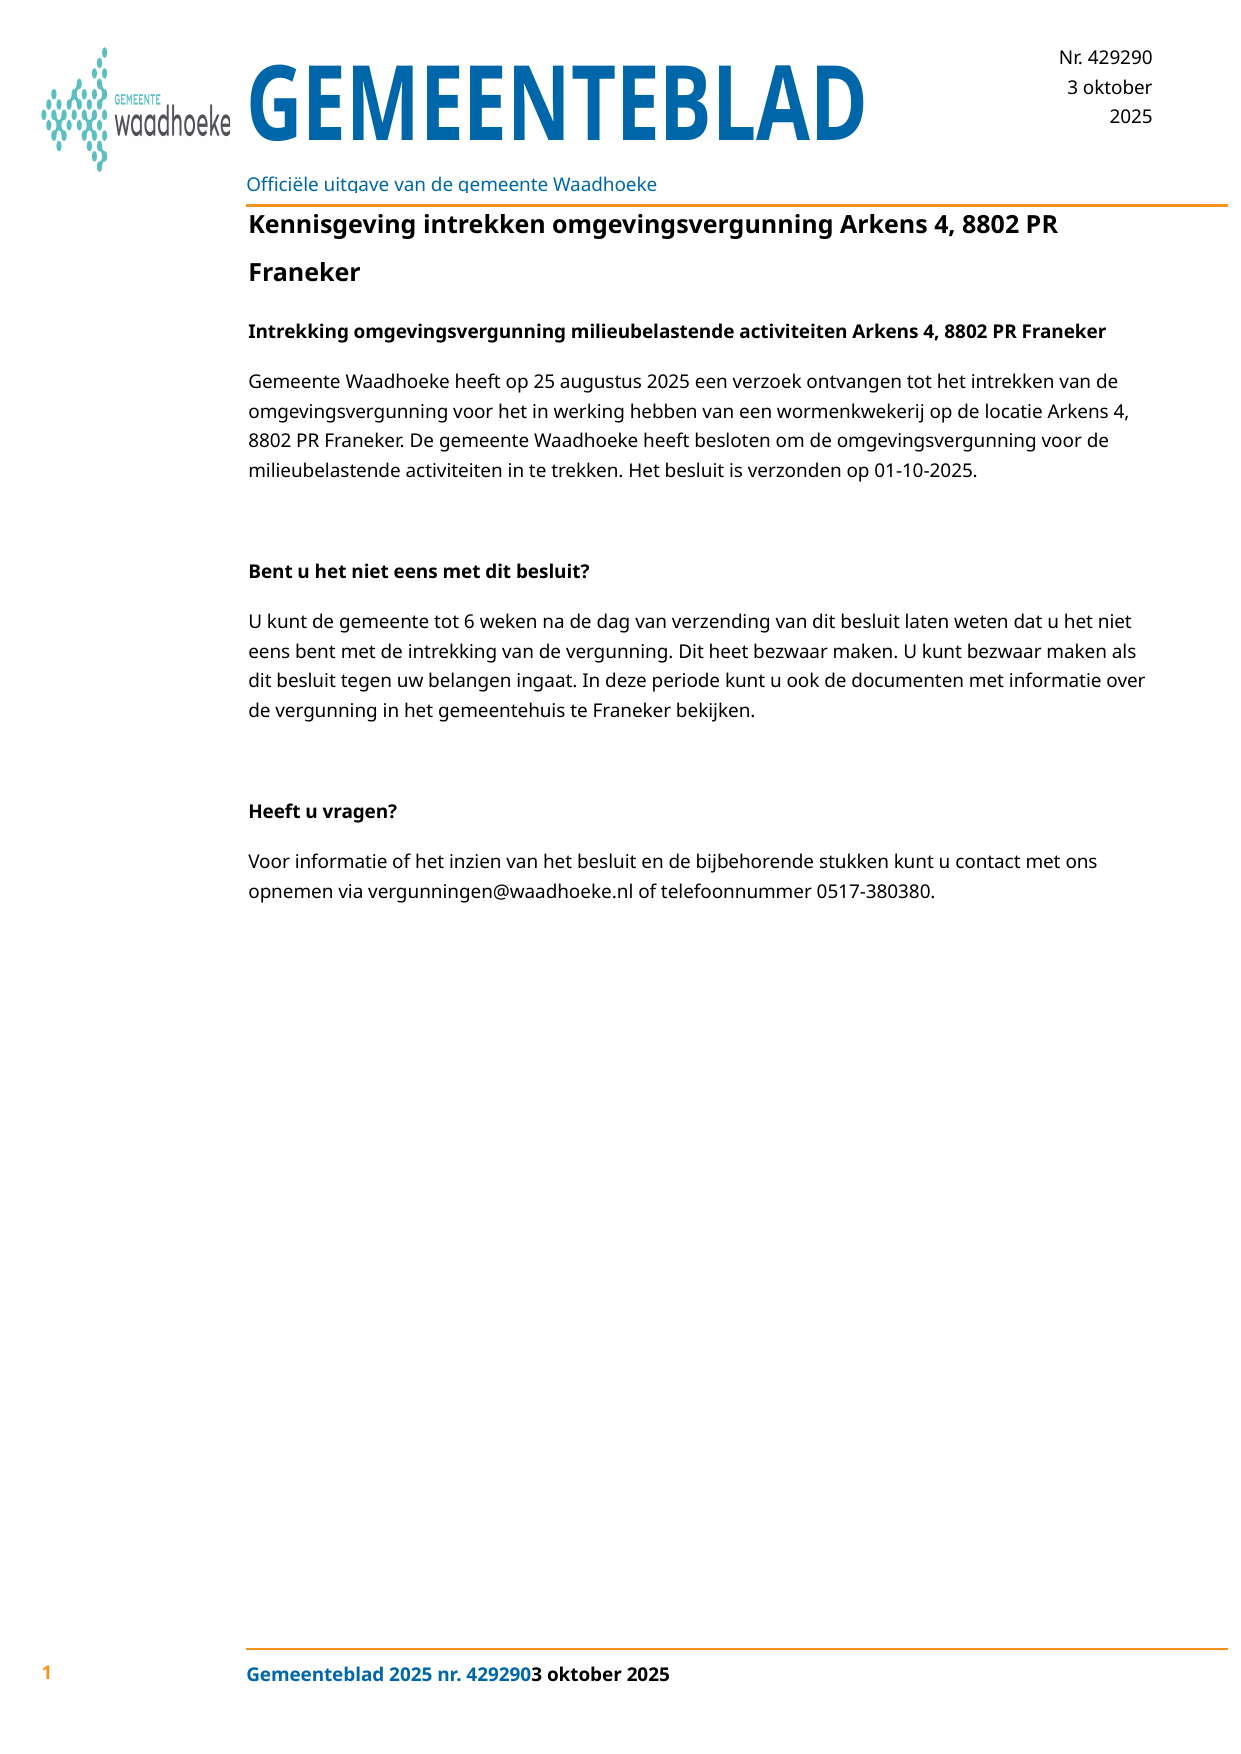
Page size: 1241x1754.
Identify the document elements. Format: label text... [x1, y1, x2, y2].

text U kunt de gemeente tot 6 weken na de dag van verzending van dit besluit laten weten dat u het niet eens bent met de intrekking van de vergunning. Dit heet bezwaar maken. U kunt bezwaar maken als dit besluit tegen uw belangen ingaat. In deze periode kunt u ook de documenten met informatie over de vergunning in het gemeentehuis te Franeker bekijken. [248, 608, 1152, 723]
text Kennisgeving intrekken omgevingsvergunning Arkens 4, 8802 PR Franeker [248, 207, 1152, 288]
text Gemeente Waadhoeke heeft op 25 augustus 2025 een verzoek ontvangen tot het intrekken van de omgevingsvergunning voor het in werking hebben van een wormenkwekerij op de locatie Arkens 4, 8802 PR Franeker. De gemeente Waadhoeke heeft besloten om de omgevingsvergunning voor de milieubelastende activiteiten in te trekken. Het besluit is verzonden op 01-10-2025. [248, 368, 1152, 483]
picture [41, 47, 231, 172]
text Bent u het niet eens met dit besluit? [248, 558, 1152, 584]
text Heeft u vragen? [248, 798, 1152, 824]
text Voor informatie of het inzien van het besluit en de bijbehorende stukken kunt u contact met ons opnemen via vergunningen@waadhoeke.nl of telefoonnummer 0517-380380. [248, 848, 1152, 904]
text Intrekking omgevingsvergunning milieubelastende activiteiten Arkens 4, 8802 PR Franeker [248, 318, 1152, 344]
